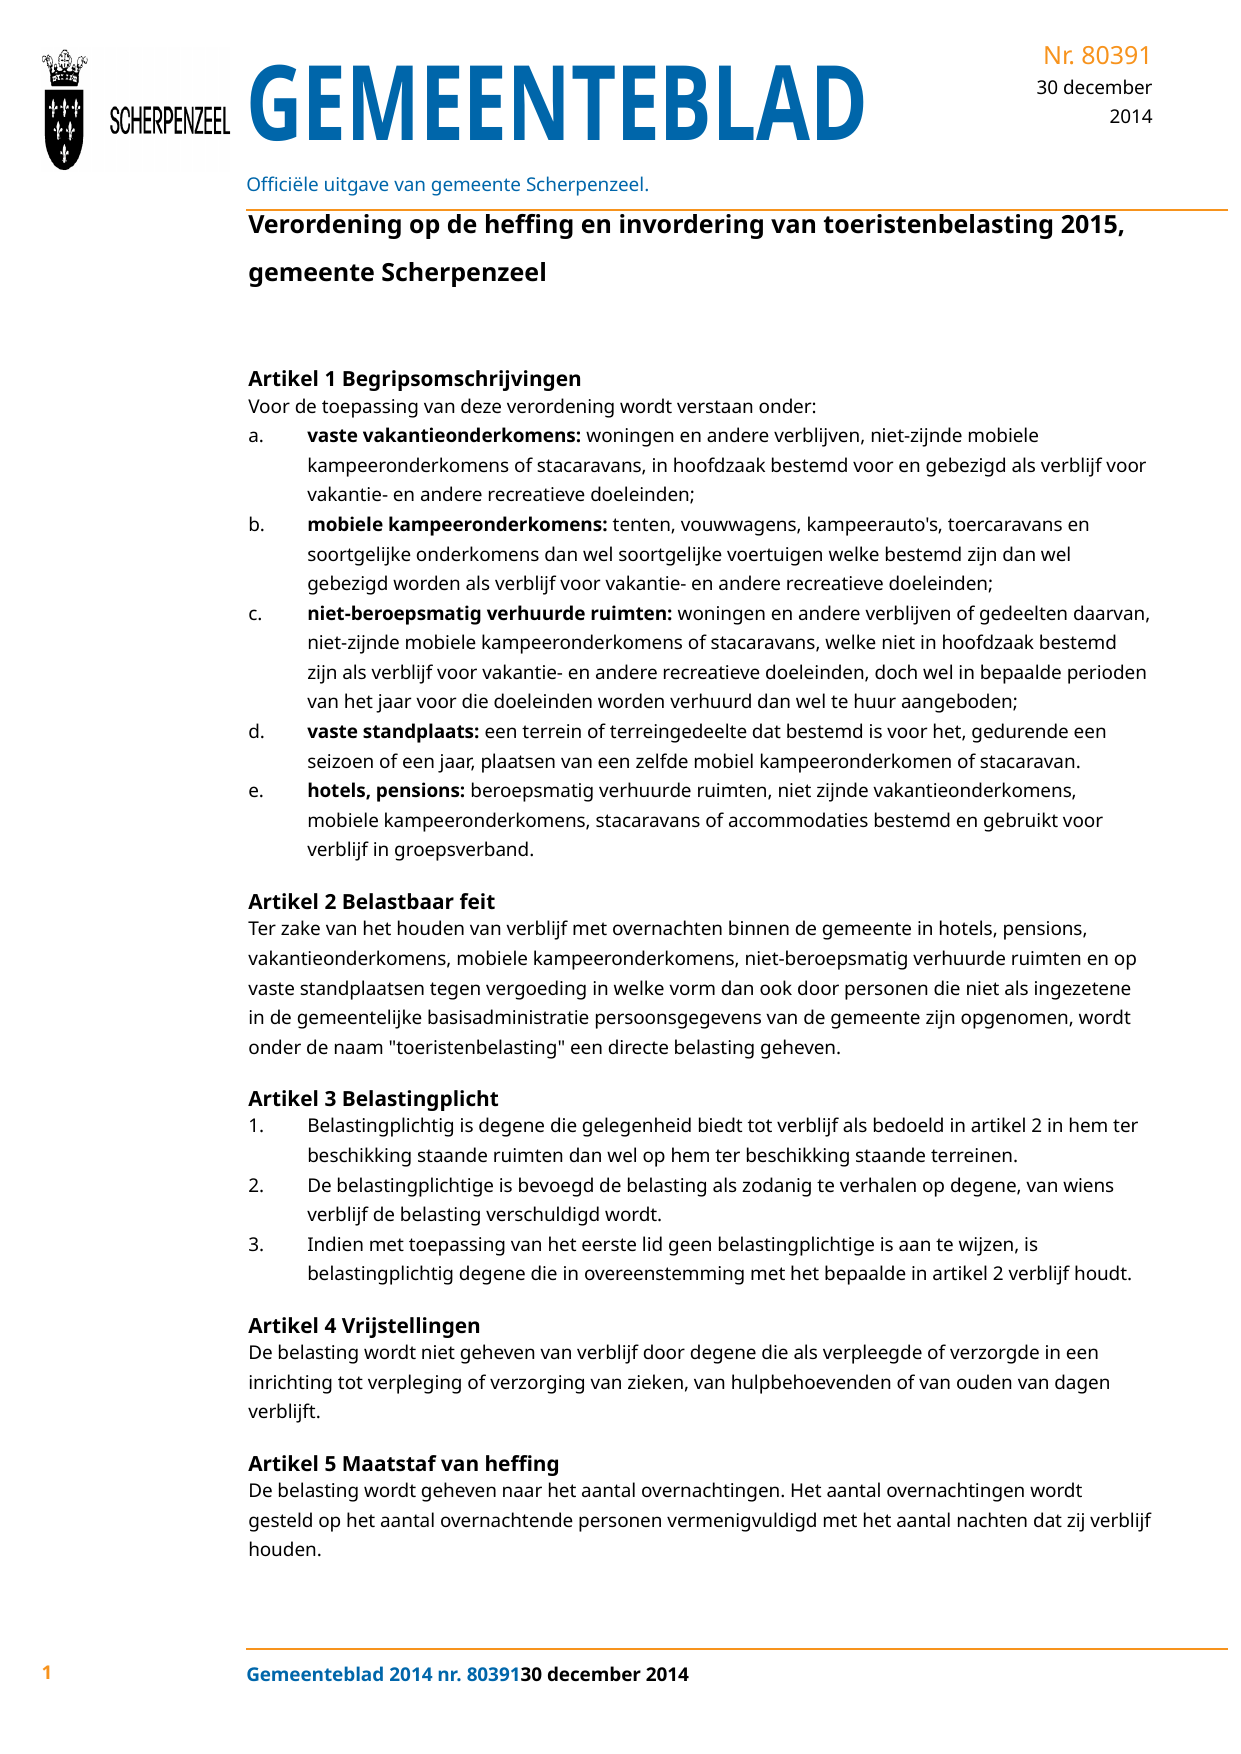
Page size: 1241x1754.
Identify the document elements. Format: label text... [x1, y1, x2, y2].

text Artikel 3 Belastingplicht [248, 1084, 1152, 1113]
text De belasting wordt geheven naar het aantal overnachtingen. Het aantal overnachtingen wordt gesteld op het aantal overnachtende personen vermenigvuldigd met het aantal nachten dat zij verblijf houden. [248, 1477, 1152, 1562]
list hotels, pensions: beroepsmatig verhuurde ruimten, niet zijnde vakantieonderkomens, mobiele kampeeronderkomens, stacaravans of accommodaties bestemd en gebruikt voor verblijf in groepsverband. [248, 777, 1152, 862]
text Artikel 4 Vrijstellingen [248, 1311, 1152, 1339]
list mobiele kampeeronderkomens: tenten, vouwwagens, kampeerauto's, toercaravans en soortgelijke onderkomens dan wel soortgelijke voertuigen welke bestemd zijn dan wel gebezigd worden als verblijf voor vakantie- en andere recreatieve doeleinden; [248, 511, 1152, 596]
list vaste vakantieonderkomens: woningen en andere verblijven, niet-zijnde mobiele kampeeronderkomens of stacaravans, in hoofdzaak bestemd voor en gebezigd als verblijf voor vakantie- en andere recreatieve doeleinden; [248, 422, 1152, 507]
list Indien met toepassing van het eerste lid geen belastingplichtige is aan te wijzen, is belastingplichtig degene die in overeenstemming met het bepaalde in artikel 2 verblijf houdt. [248, 1231, 1152, 1286]
text Artikel 1 Begripsomschrijvingen [248, 364, 1152, 393]
list vaste standplaats: een terrein of terreingedeelte dat bestemd is voor het, gedurende een seizoen of een jaar, plaatsen van een zelfde mobiel kampeeronderkomen of stacaravan. [248, 718, 1152, 774]
text De belasting wordt niet geheven van verblijf door degene die als verpleegde of verzorgde in een inrichting tot verpleging of verzorging van zieken, van hulpbehoevenden of van ouden van dagen verblijft. [248, 1339, 1152, 1424]
picture [41, 47, 231, 172]
text Artikel 2 Belastbaar feit [248, 887, 1152, 916]
text Artikel 5 Maatstaf van heffing [248, 1449, 1152, 1477]
text Verordening op de heffing en invordering van toeristenbelasting 2015, gemeente Scherpenzeel [248, 211, 1152, 288]
text Voor de toepassing van deze verordening wordt verstaan onder: [248, 393, 1152, 419]
list De belastingplichtige is bevoegd de belasting als zodanig te verhalen op degene, van wiens verblijf de belasting verschuldigd wordt. [248, 1172, 1152, 1227]
list Belastingplichtig is degene die gelegenheid biedt tot verblijf als bedoeld in artikel 2 in hem ter beschikking staande ruimten dan wel op hem ter beschikking staande terreinen. [248, 1113, 1152, 1168]
list niet-beroepsmatig verhuurde ruimten: woningen en andere verblijven of gedeelten daarvan, niet-zijnde mobiele kampeeronderkomens of stacaravans, welke niet in hoofdzaak bestemd zijn als verblijf voor vakantie- en andere recreatieve doeleinden, doch wel in bepaalde perioden van het jaar voor die doeleinden worden verhuurd dan wel te huur aangeboden; [248, 600, 1152, 714]
text Ter zake van het houden van verblijf met overnachten binnen de gemeente in hotels, pensions, vakantieonderkomens, mobiele kampeeronderkomens, niet-beroepsmatig verhuurde ruimten en op vaste standplaatsen tegen vergoeding in welke vorm dan ook door personen die niet als ingezetene in de gemeentelijke basisadministratie persoonsgegevens van de gemeente zijn opgenomen, wordt onder de naam "toeristenbelasting" een directe belasting geheven. [248, 916, 1152, 1059]
